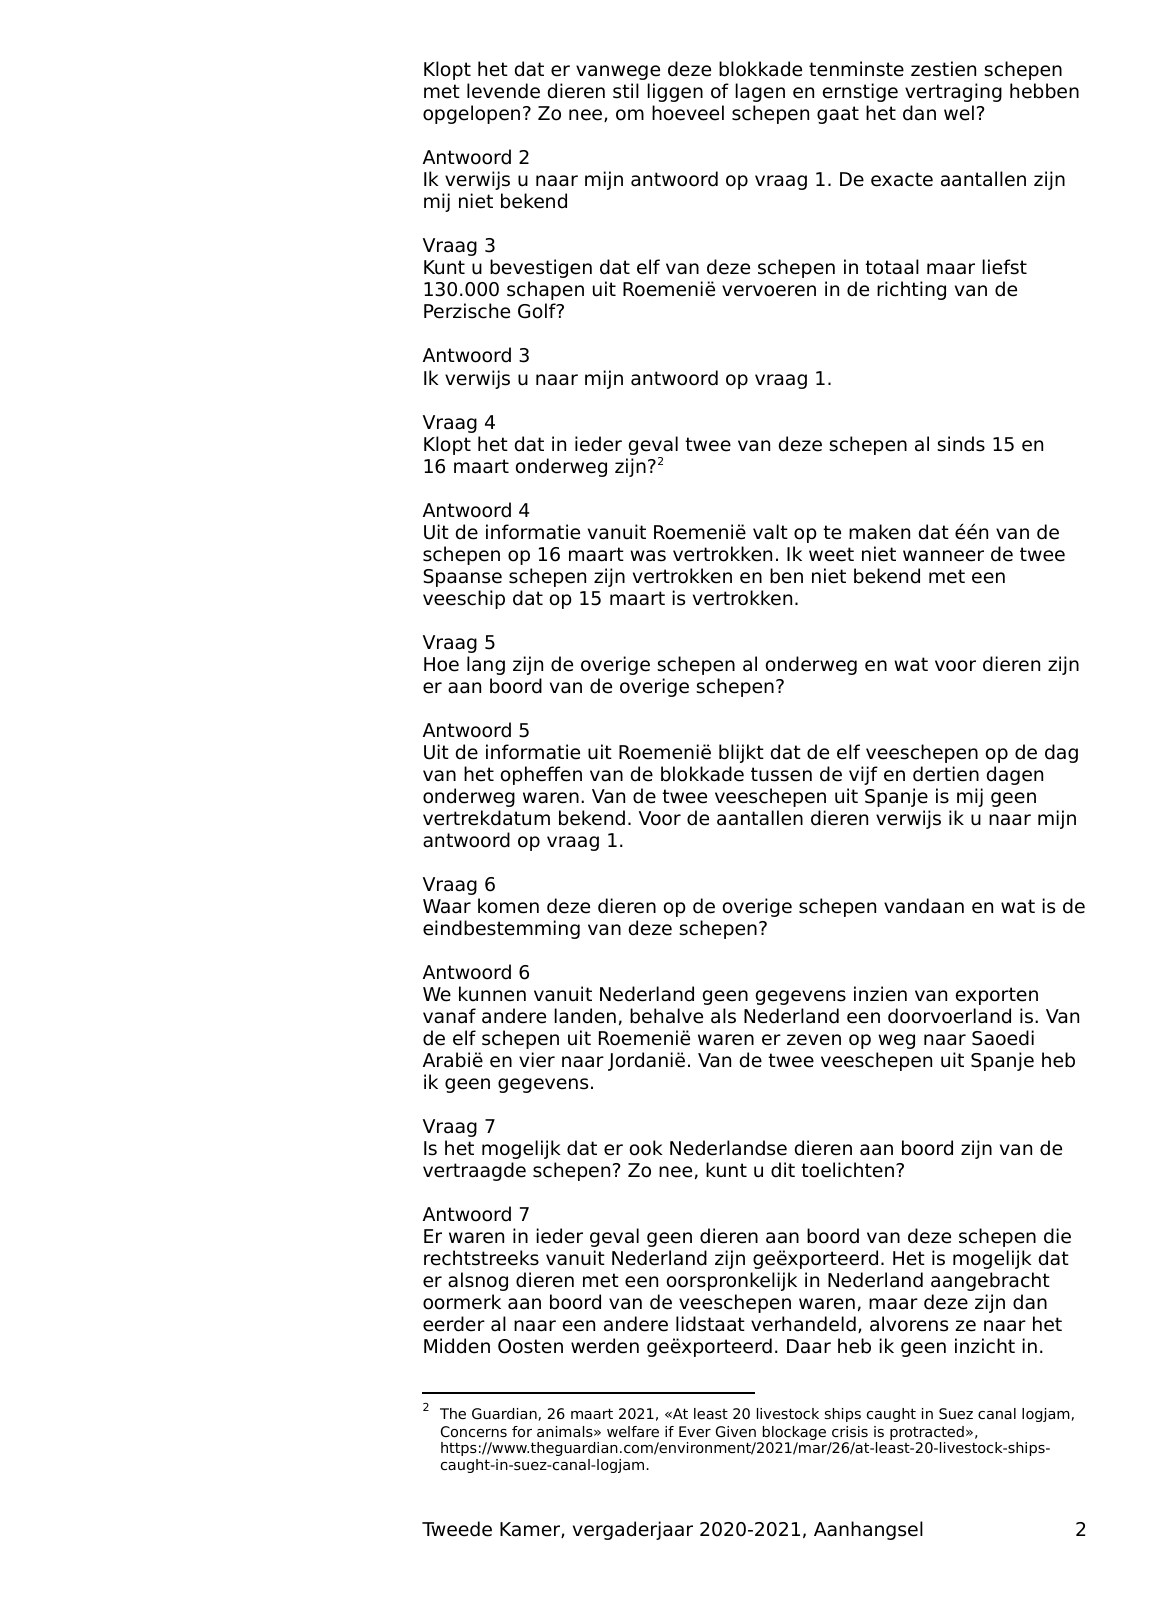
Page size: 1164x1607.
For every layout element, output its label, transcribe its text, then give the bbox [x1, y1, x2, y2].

text Antwoord 4 [422, 500, 1087, 522]
text We kunnen vanuit Nederland geen gegevens inzien van exporten vanaf andere landen, behalve als Nederland een doorvoerland is. Van de elf schepen uit Roemenië waren er zeven op weg naar Saoedi Arabië en vier naar Jordanië. Van de twee veeschepen uit Spanje heb ik geen gegevens. [422, 984, 1087, 1094]
text Klopt het dat in ieder geval twee van deze schepen al sinds 15 en 16 maart onderweg zijn? [422, 433, 1087, 477]
text Uit de informatie vanuit Roemenië valt op te maken dat één van de schepen op 16 maart was vertrokken. Ik weet niet wanneer de twee Spaanse schepen zijn vertrokken en ben niet bekend met een veeschip dat op 15 maart is vertrokken. [422, 522, 1087, 609]
text Vraag 4 [422, 412, 1087, 433]
text Vraag 7 [422, 1116, 1087, 1138]
text Waar komen deze dieren op de overige schepen vandaan en wat is de eindbestemming van deze schepen? [422, 896, 1087, 940]
text Kunt u bevestigen dat elf van deze schepen in totaal maar liefst 130.000 schapen uit Roemenië vervoeren in de richting van de Perzische Golf? [422, 257, 1087, 323]
text Ik verwijs u naar mijn antwoord op vraag 1. [422, 367, 1087, 389]
text Klopt het dat er vanwege deze blokkade tenminste zestien schepen met levende dieren stil liggen of lagen en ernstige vertraging hebben opgelopen? Zo nee, om hoeveel schepen gaat het dan wel? [422, 59, 1087, 125]
text Antwoord 6 [422, 962, 1087, 984]
text Antwoord 2 [422, 147, 1087, 169]
text Uit de informatie uit Roemenië blijkt dat de elf veeschepen op de dag van het opheffen van de blokkade tussen de vijf en dertien dagen onderweg waren. Van de twee veeschepen uit Spanje is mij geen vertrekdatum bekend. Voor de aantallen dieren verwijs ik u naar mijn antwoord op vraag 1. [422, 742, 1087, 852]
text Is het mogelijk dat er ook Nederlandse dieren aan boord zijn van de vertraagde schepen? Zo nee, kunt u dit toelichten? [422, 1138, 1087, 1182]
text Ik verwijs u naar mijn antwoord op vraag 1. De exacte aantallen zijn mij niet bekend [422, 169, 1087, 213]
text Vraag 6 [422, 874, 1087, 896]
text Hoe lang zijn de overige schepen al onderweg en wat voor dieren zijn er aan boord van de overige schepen? [422, 654, 1087, 698]
text Antwoord 7 [422, 1204, 1087, 1226]
text Er waren in ieder geval geen dieren aan boord van deze schepen die rechtstreeks vanuit Nederland zijn geëxporteerd. Het is mogelijk dat er alsnog dieren met een oorspronkelijk in Nederland aangebracht oormerk aan boord van de veeschepen waren, maar deze zijn dan eerder al naar een andere lidstaat verhandeld, alvorens ze naar het Midden Oosten werden geëxporteerd. Daar heb ik geen inzicht in. [422, 1226, 1087, 1358]
text Vraag 5 [422, 632, 1087, 654]
text The Guardian, 26 maart 2021, «At least 20 livestock ships caught in Suez canal logjam, Concerns for animals» welfare if Ever Given blockage crisis is protracted», https://www.theguardian.com/environment/2021/mar/26/at-least-20-livestock-ships-caught-in-suez-canal-logjam. [422, 1402, 1087, 1474]
text Antwoord 3 [422, 345, 1087, 367]
text Antwoord 5 [422, 720, 1087, 742]
text Vraag 3 [422, 235, 1087, 257]
